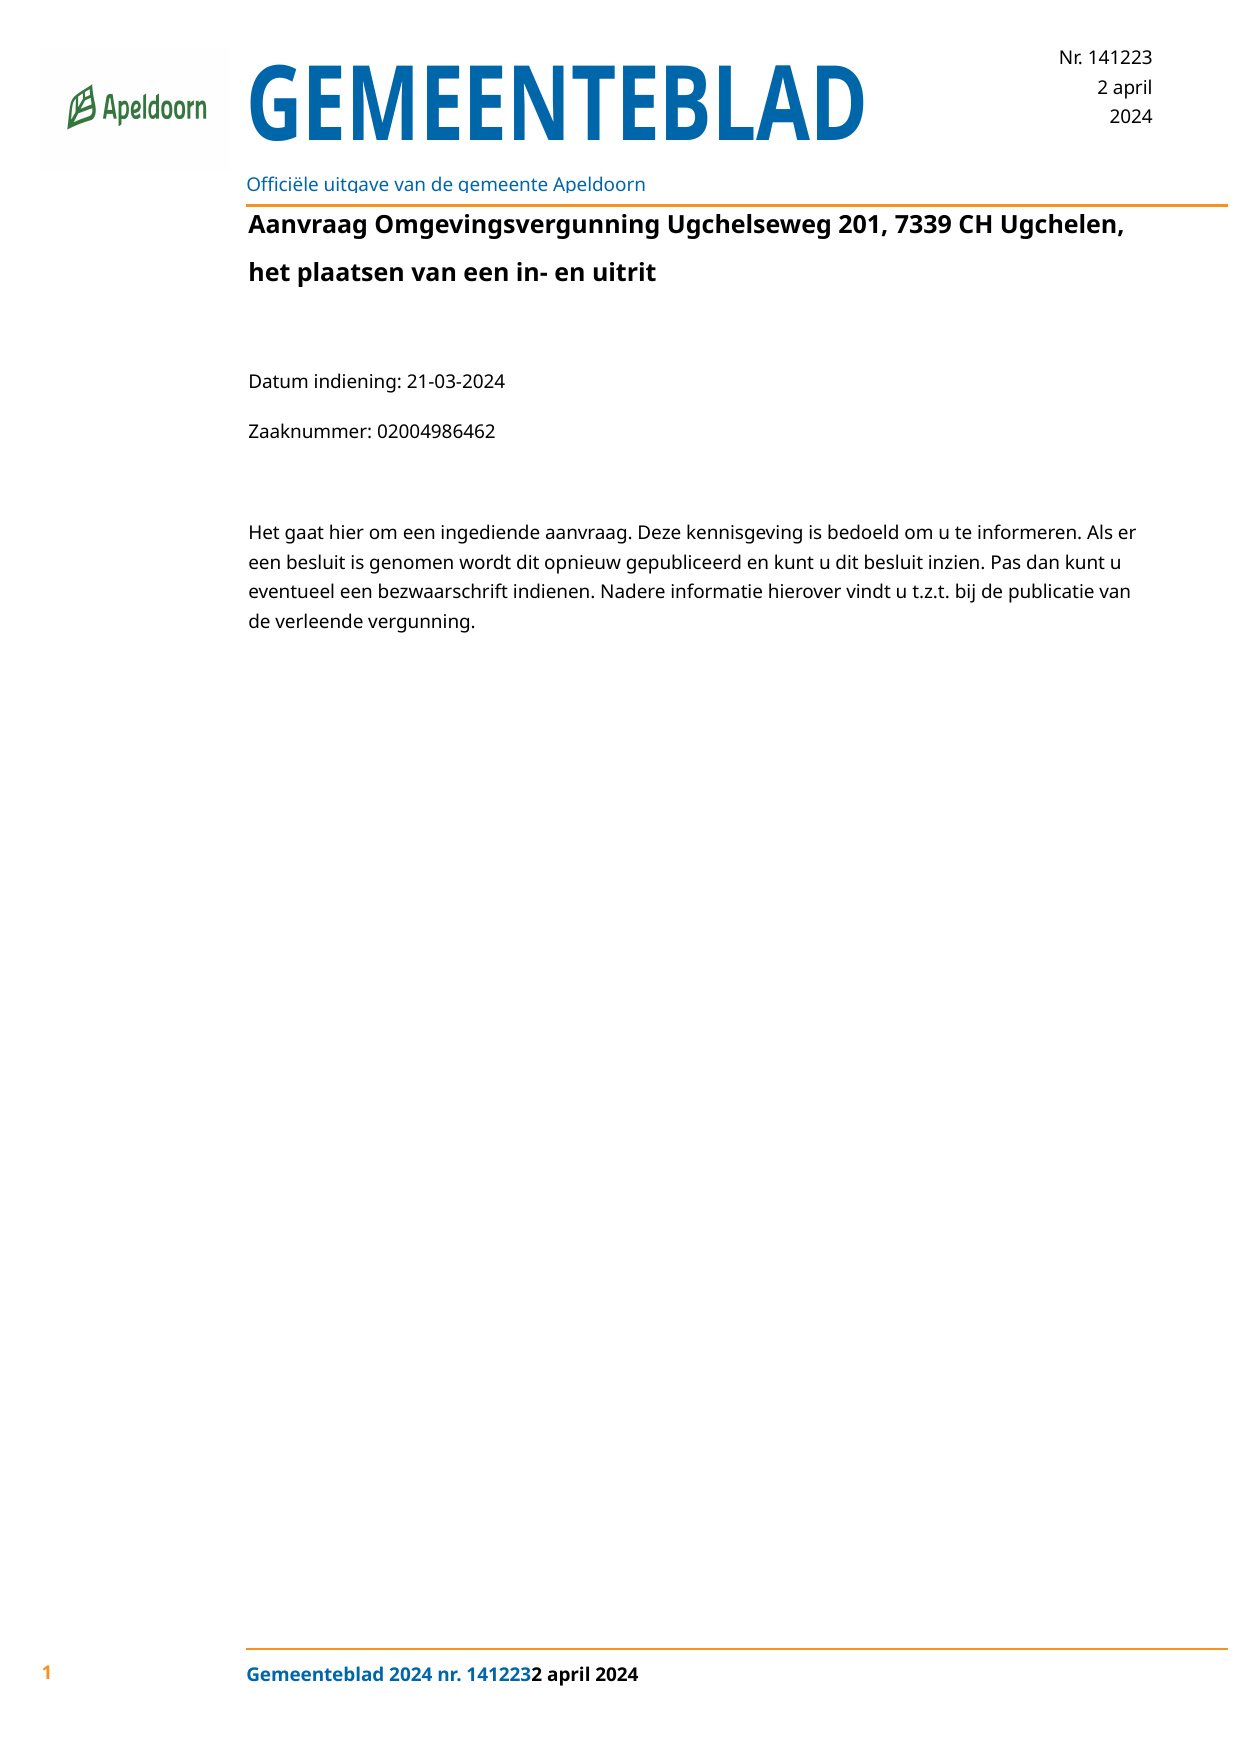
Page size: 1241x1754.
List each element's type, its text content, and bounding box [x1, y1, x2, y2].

text Zaaknummer: 02004986462 [248, 419, 1152, 444]
text Datum indiening: 21-03-2024 [248, 368, 1152, 394]
picture [41, 47, 231, 172]
text Aanvraag Omgevingsvergunning Ugchelseweg 201, 7339 CH Ugchelen, het plaatsen van een in- en uitrit [248, 207, 1152, 288]
text Het gaat hier om een ingediende aanvraag. Deze kennisgeving is bedoeld om u te informeren. Als er een besluit is genomen wordt dit opnieuw gepubliceerd en kunt u dit besluit inzien. Pas dan kunt u eventueel een bezwaarschrift indienen. Nadere informatie hierover vindt u t.z.t. bij de publicatie van de verleende vergunning. [248, 519, 1152, 634]
